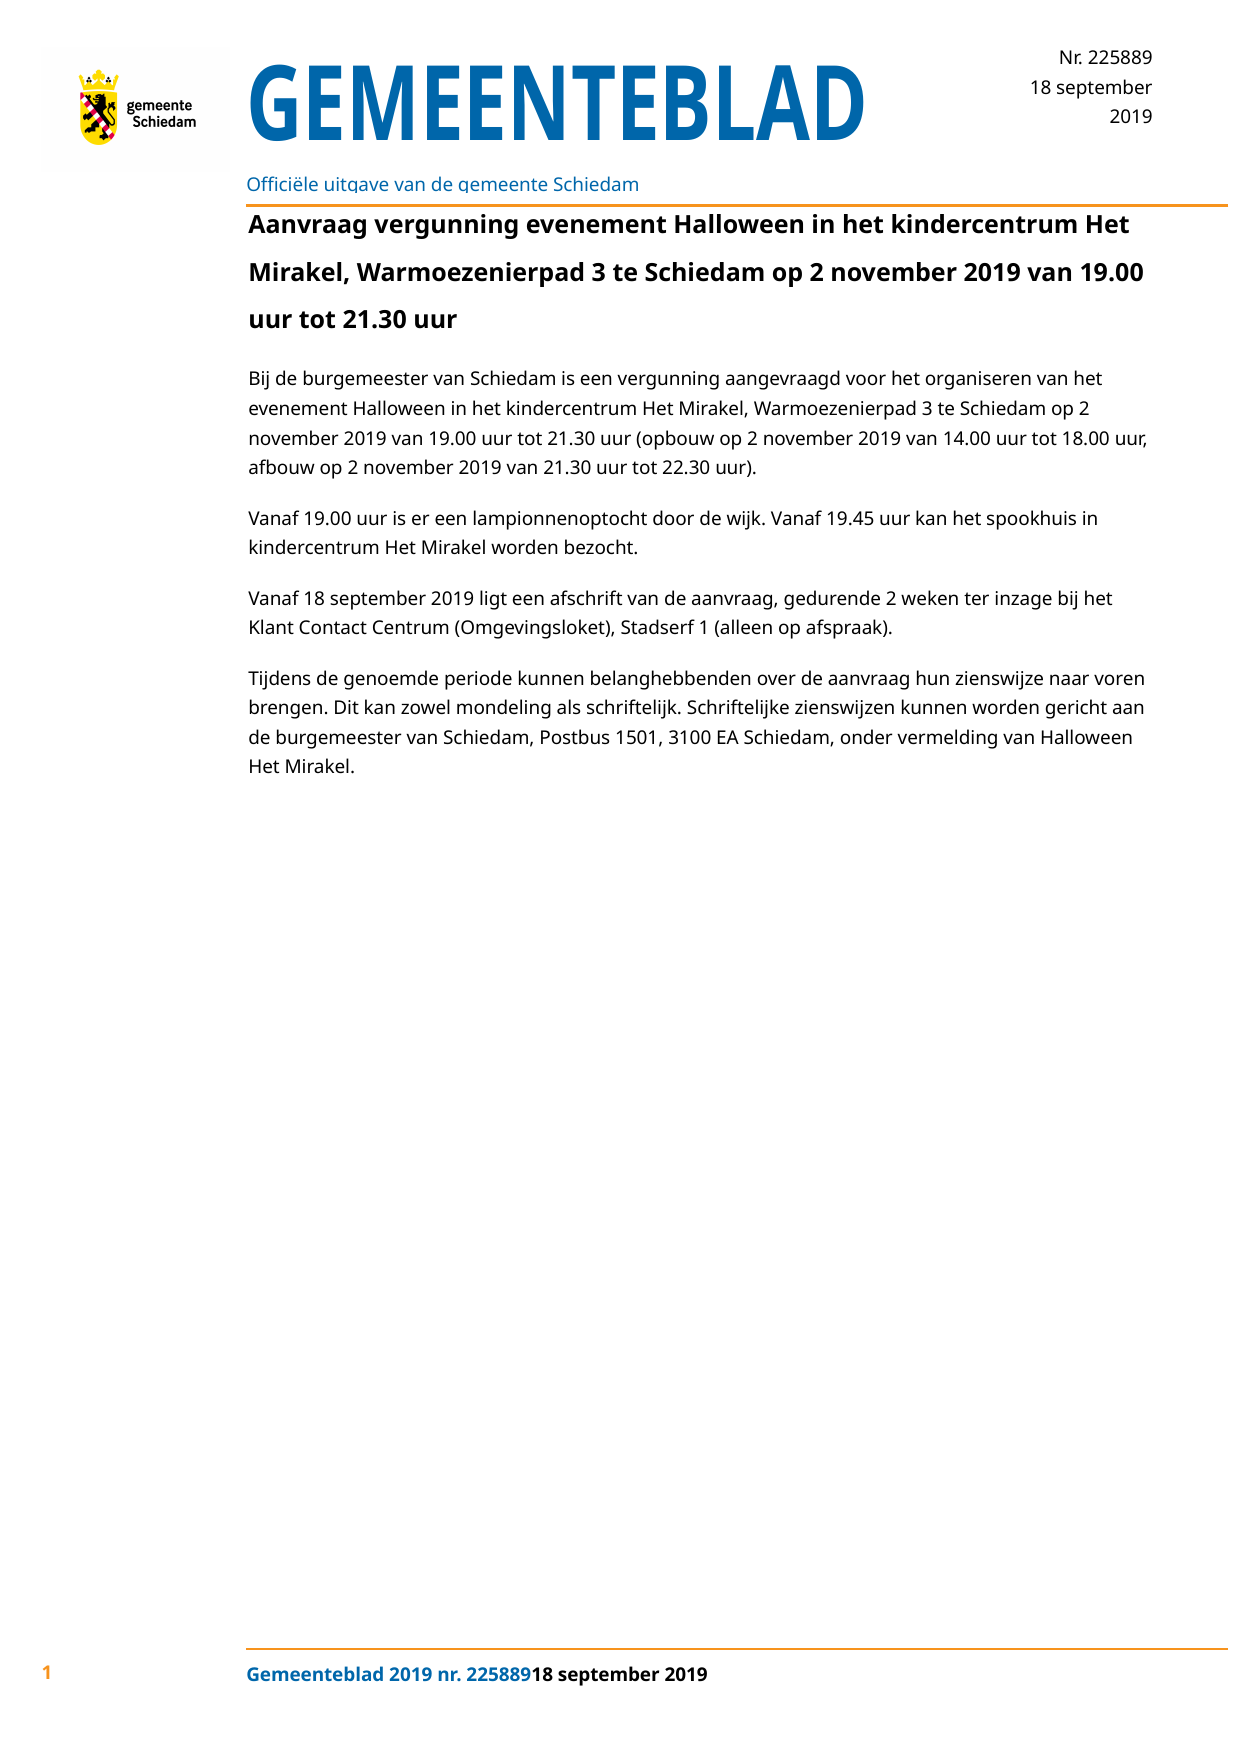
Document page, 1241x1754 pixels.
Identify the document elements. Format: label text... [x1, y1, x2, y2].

text Aanvraag vergunning evenement Halloween in het kindercentrum Het Mirakel, Warmoezenierpad 3 te Schiedam op 2 november 2019 van 19.00 uur tot 21.30 uur [248, 207, 1152, 336]
picture [41, 47, 231, 172]
text Vanaf 19.00 uur is er een lampionnenoptocht door de wijk. Vanaf 19.45 uur kan het spookhuis in kindercentrum Het Mirakel worden bezocht. [248, 505, 1152, 560]
text Bij de burgemeester van Schiedam is een vergunning aangevraagd voor het organiseren van het evenement Halloween in het kindercentrum Het Mirakel, Warmoezenierpad 3 te Schiedam op 2 november 2019 van 19.00 uur tot 21.30 uur (opbouw op 2 november 2019 van 14.00 uur tot 18.00 uur, afbouw op 2 november 2019 van 21.30 uur tot 22.30 uur). [248, 366, 1152, 480]
text Tijdens de genoemde periode kunnen belanghebbenden over de aanvraag hun zienswijze naar voren brengen. Dit kan zowel mondeling als schriftelijk. Schriftelijke zienswijzen kunnen worden gericht aan de burgemeester van Schiedam, Postbus 1501, 3100 EA Schiedam, onder vermelding van Halloween Het Mirakel. [248, 665, 1152, 779]
text Vanaf 18 september 2019 ligt een afschrift van de aanvraag, gedurende 2 weken ter inzage bij het Klant Contact Centrum (Omgevingsloket), Stadserf 1 (alleen op afspraak). [248, 585, 1152, 640]
